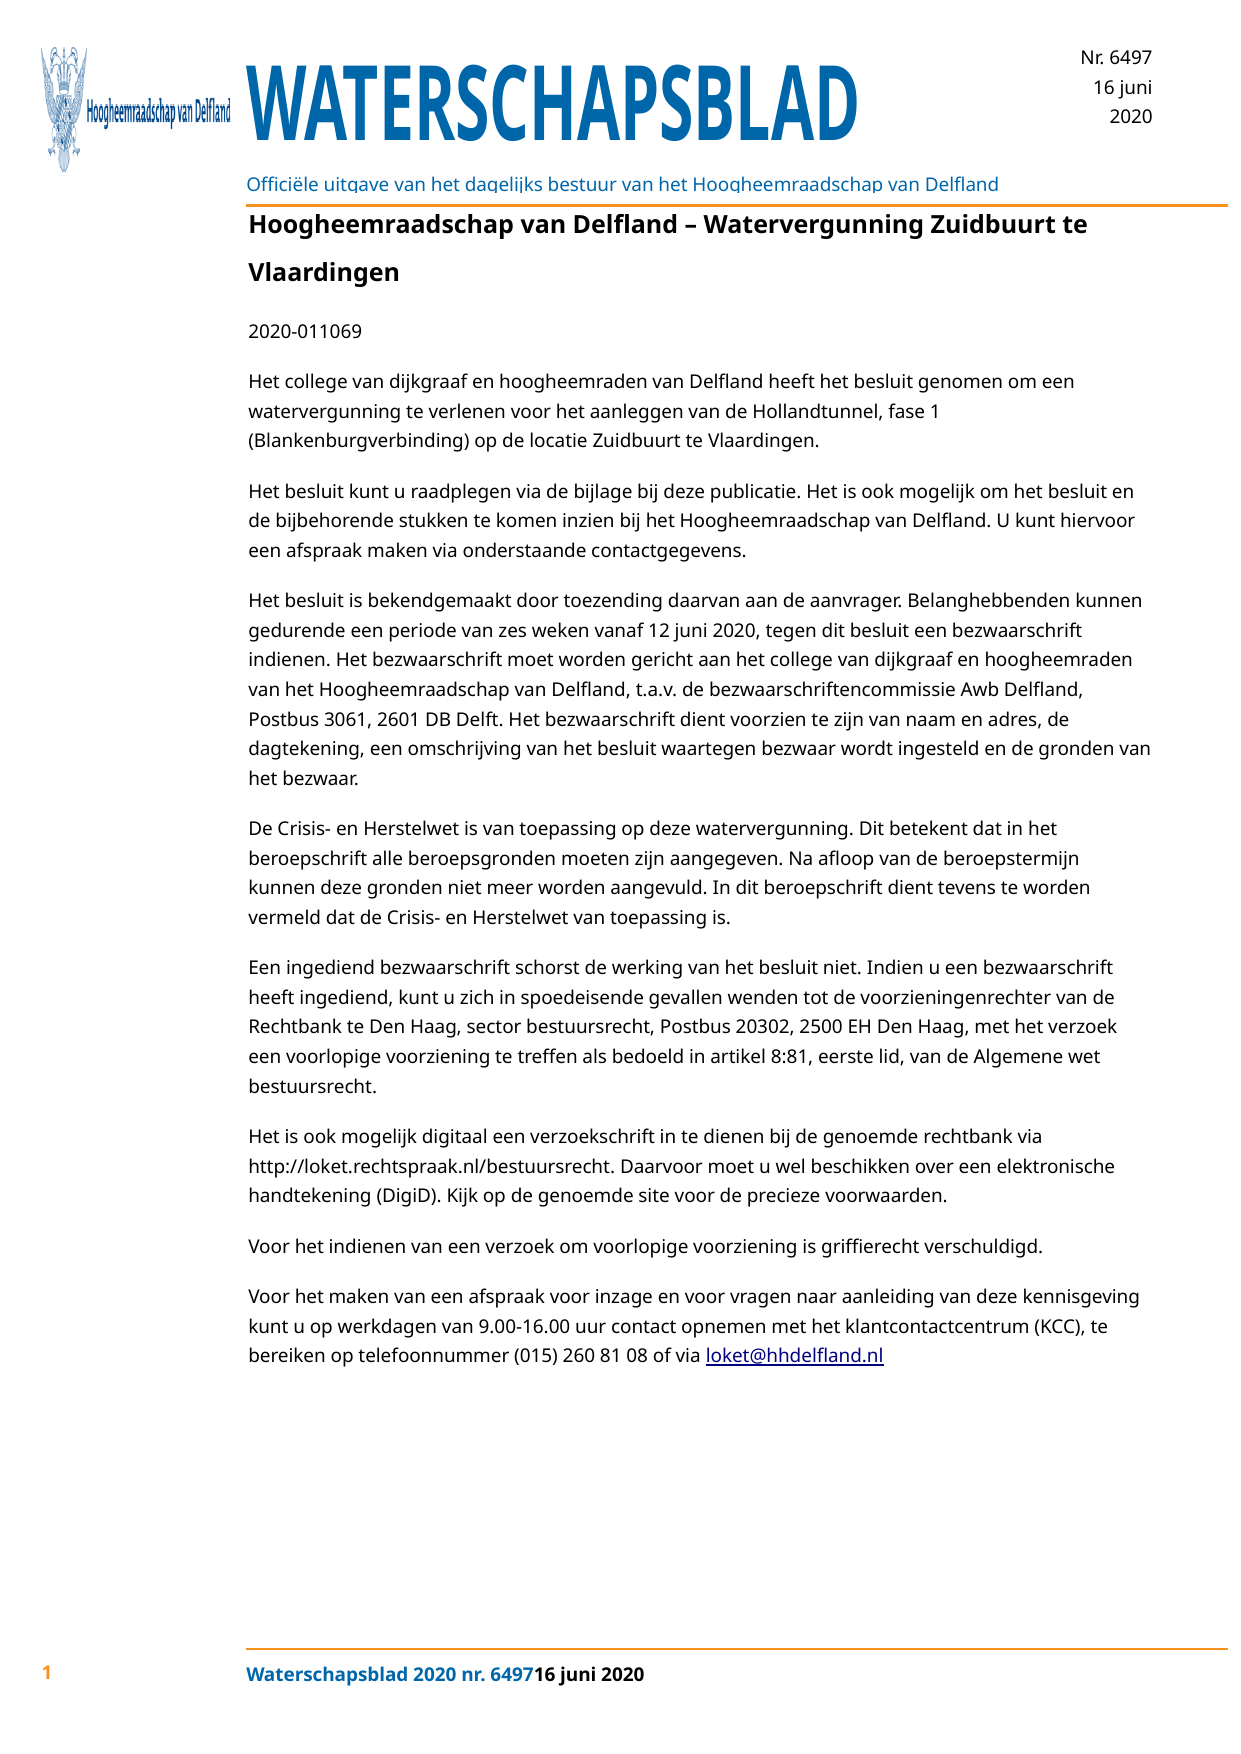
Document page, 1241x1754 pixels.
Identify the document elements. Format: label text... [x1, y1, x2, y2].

picture [41, 47, 231, 172]
text Het besluit kunt u raadplegen via de bijlage bij deze publicatie. Het is ook mogelijk om het besluit en de bijbehorende stukken te komen inzien bij het Hoogheemraadschap van Delfland. U kunt hiervoor een afspraak maken via onderstaande contactgegevens. [248, 478, 1152, 563]
text Het is ook mogelijk digitaal een verzoekschrift in te dienen bij de genoemde rechtbank via http://loket.rechtspraak.nl/bestuursrecht. Daarvoor moet u wel beschikken over een elektronische handtekening (DigiD). Kijk op de genoemde site voor de precieze voorwaarden. [248, 1123, 1152, 1208]
text Hoogheemraadschap van Delfland – Watervergunning Zuidbuurt te Vlaardingen [248, 207, 1152, 288]
text Voor het indienen van een verzoek om voorlopige voorziening is griffierecht verschuldigd. [248, 1233, 1152, 1259]
text De Crisis- en Herstelwet is van toepassing op deze watervergunning. Dit betekent dat in het beroepschrift alle beroepsgronden moeten zijn aangegeven. Na afloop van de beroepstermijn kunnen deze gronden niet meer worden aangevuld. In dit beroepschrift dient tevens te worden vermeld dat de Crisis- en Herstelwet van toepassing is. [248, 815, 1152, 930]
text Een ingediend bezwaarschrift schorst de werking van het besluit niet. Indien u een bezwaarschrift heeft ingediend, kunt u zich in spoedeisende gevallen wenden tot de voorzieningenrechter van de Rechtbank te Den Haag, sector bestuursrecht, Postbus 20302, 2500 EH Den Haag, met het verzoek een voorlopige voorziening te treffen als bedoeld in artikel 8:81, eerste lid, van de Algemene wet bestuursrecht. [248, 954, 1152, 1099]
text 2020-011069 [248, 318, 1152, 344]
text Het besluit is bekendgemaakt door toezending daarvan aan de aanvrager. Belanghebbenden kunnen gedurende een periode van zes weken vanaf 12 juni 2020, tegen dit besluit een bezwaarschrift indienen. Het bezwaarschrift moet worden gericht aan het college van dijkgraaf en hoogheemraden van het Hoogheemraadschap van Delfland, t.a.v. de bezwaarschriftencommissie Awb Delfland, Postbus 3061, 2601 DB Delft. Het bezwaarschrift dient voorzien te zijn van naam en adres, de dagtekening, een omschrijving van het besluit waartegen bezwaar wordt ingesteld en de gronden van het bezwaar. [248, 587, 1152, 791]
text Voor het maken van een afspraak voor inzage en voor vragen naar aanleiding van deze kennisgeving kunt u op werkdagen van 9.00-16.00 uur contact opnemen met het klantcontactcentrum (KCC), te bereiken op telefoonnummer (015) 260 81 08 of via loket@hhdelfland.nl [248, 1283, 1152, 1368]
text Het college van dijkgraaf en hoogheemraden van Delfland heeft het besluit genomen om een watervergunning te verlenen voor het aanleggen van de Hollandtunnel, fase 1 (Blankenburgverbinding) op de locatie Zuidbuurt te Vlaardingen. [248, 368, 1152, 453]
